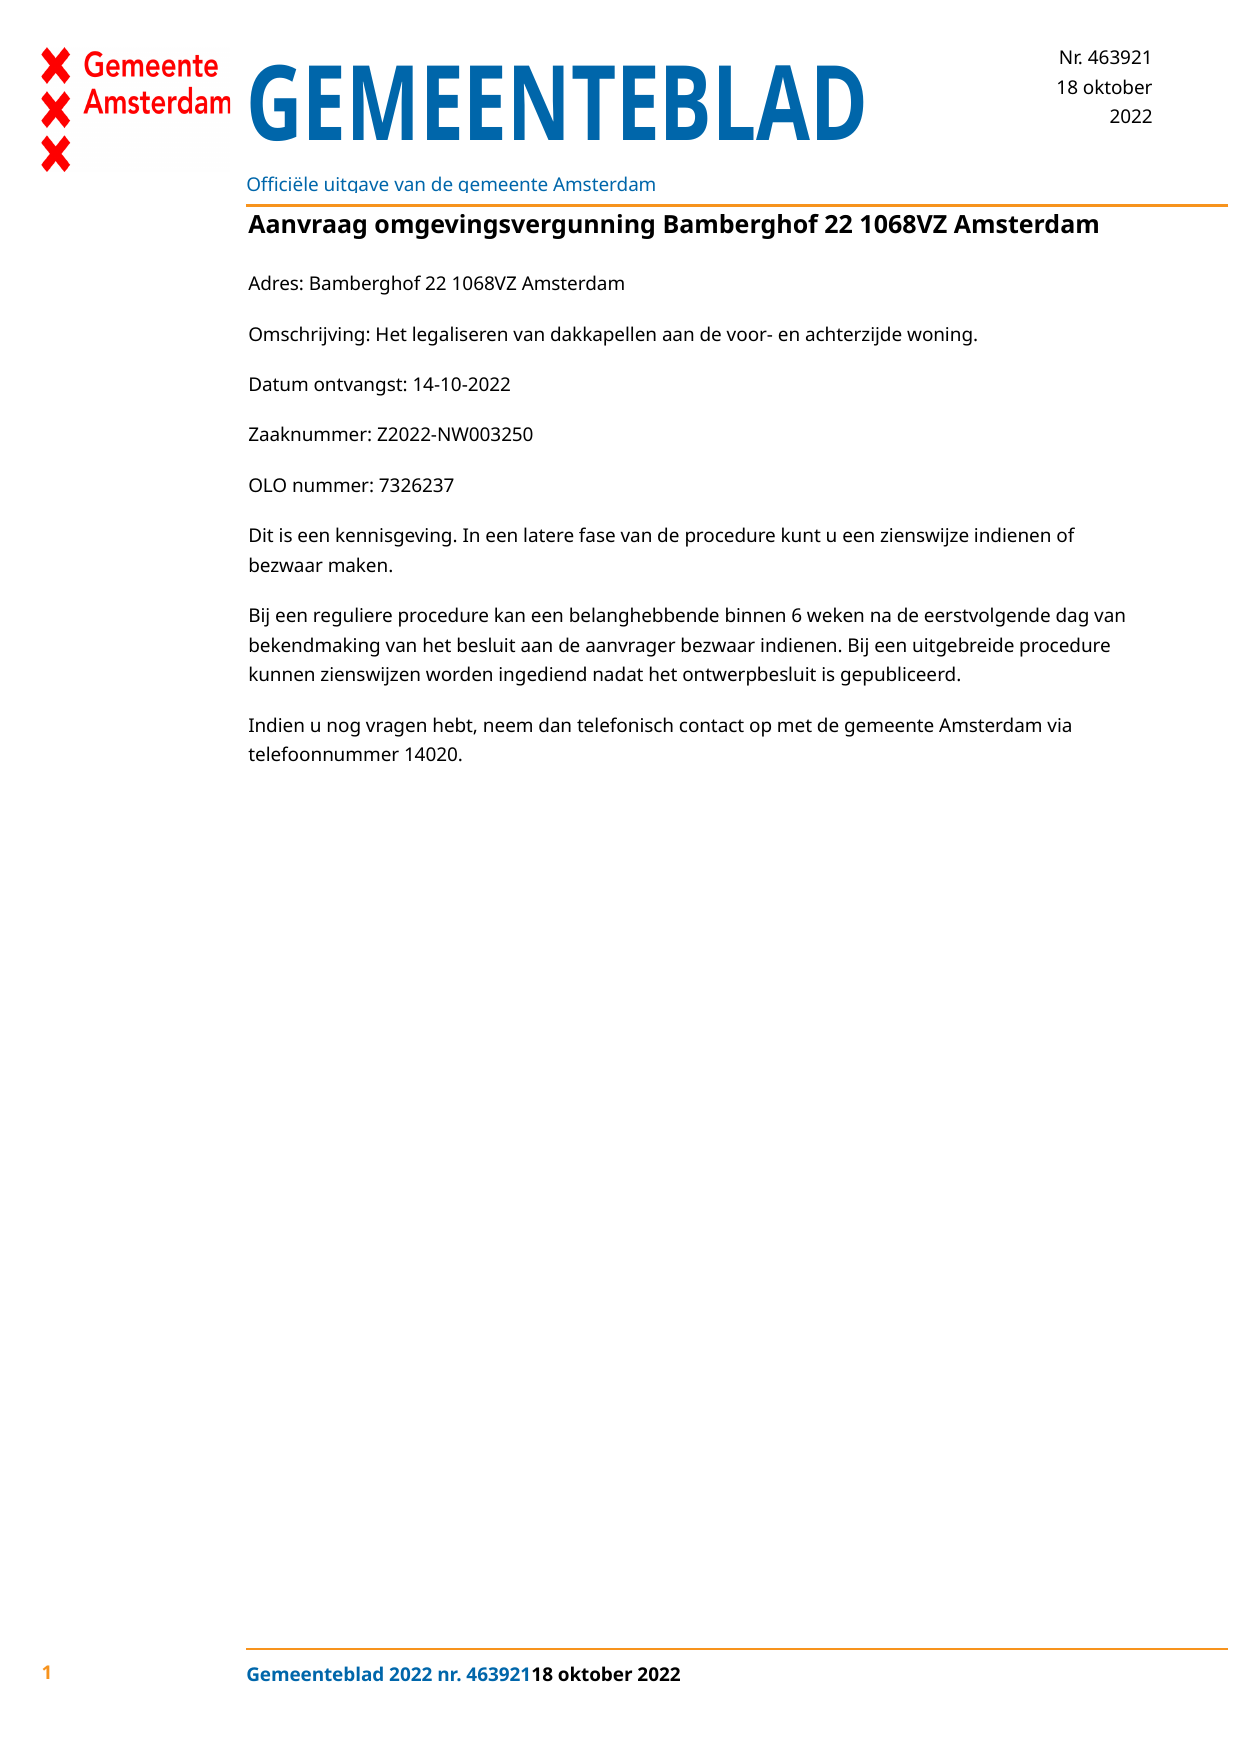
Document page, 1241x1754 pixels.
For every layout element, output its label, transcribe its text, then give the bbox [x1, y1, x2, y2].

text Omschrijving: Het legaliseren van dakkapellen aan de voor- en achterzijde woning. [248, 321, 1152, 346]
text Indien u nog vragen hebt, neem dan telefonisch contact op met de gemeente Amsterdam via telefoonnummer 14020. [248, 712, 1152, 767]
text Zaaknummer: Z2022-NW003250 [248, 422, 1152, 447]
text Bij een reguliere procedure kan een belanghebbende binnen 6 weken na de eerstvolgende dag van bekendmaking van het besluit aan de aanvrager bezwaar indienen. Bij een uitgebreide procedure kunnen zienswijzen worden ingediend nadat het ontwerpbesluit is gepubliceerd. [248, 602, 1152, 687]
text Adres: Bamberghof 22 1068VZ Amsterdam [248, 270, 1152, 296]
text OLO nummer: 7326237 [248, 472, 1152, 498]
text Datum ontvangst: 14-10-2022 [248, 371, 1152, 397]
text Dit is een kennisgeving. In een latere fase van de procedure kunt u een zienswijze indienen of bezwaar maken. [248, 522, 1152, 578]
text Aanvraag omgevingsvergunning Bamberghof 22 1068VZ Amsterdam [248, 207, 1152, 241]
picture [41, 47, 231, 172]
